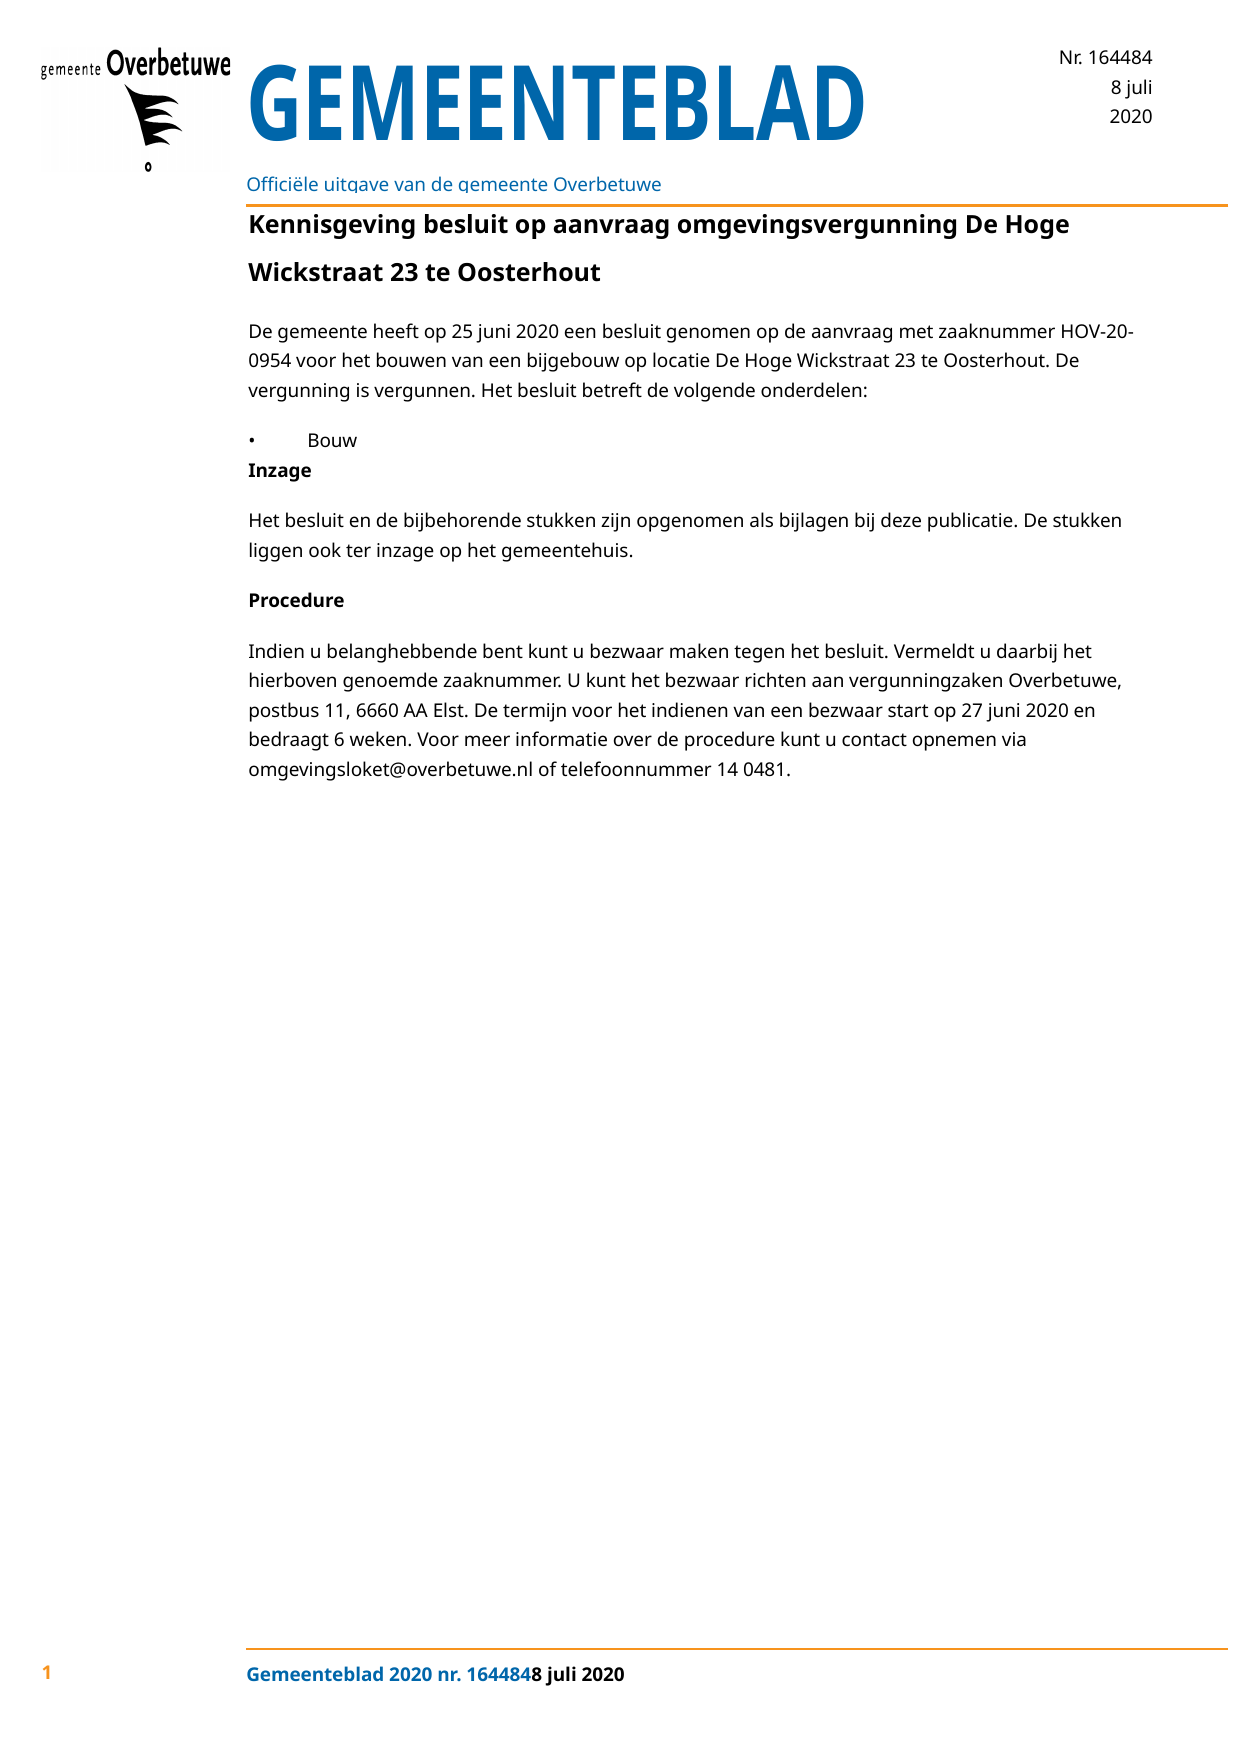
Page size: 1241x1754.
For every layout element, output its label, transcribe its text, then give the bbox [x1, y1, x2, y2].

text Het besluit en de bijbehorende stukken zijn opgenomen als bijlagen bij deze publicatie. De stukken liggen ook ter inzage op het gemeentehuis. [248, 507, 1152, 563]
text Kennisgeving besluit op aanvraag omgevingsvergunning De Hoge Wickstraat 23 te Oosterhout [248, 207, 1152, 288]
text Procedure [248, 587, 1152, 613]
text Indien u belanghebbende bent kunt u bezwaar maken tegen het besluit. Vermeldt u daarbij het hierboven genoemde zaaknummer. U kunt het bezwaar richten aan vergunningzaken Overbetuwe, postbus 11, 6660 AA Elst. De termijn voor het indienen van een bezwaar start op 27 juni 2020 en bedraagt 6 weken. Voor meer informatie over de procedure kunt u contact opnemen via omgevingsloket@overbetuwe.nl of telefoonnummer 14 0481. [248, 638, 1152, 782]
text Inzage [248, 457, 1152, 483]
picture [41, 47, 231, 172]
list Bouw [248, 427, 1152, 453]
text De gemeente heeft op 25 juni 2020 een besluit genomen op de aanvraag met zaaknummer HOV-20-0954 voor het bouwen van een bijgebouw op locatie De Hoge Wickstraat 23 te Oosterhout. De vergunning is vergunnen. Het besluit betreft de volgende onderdelen: [248, 318, 1152, 403]
